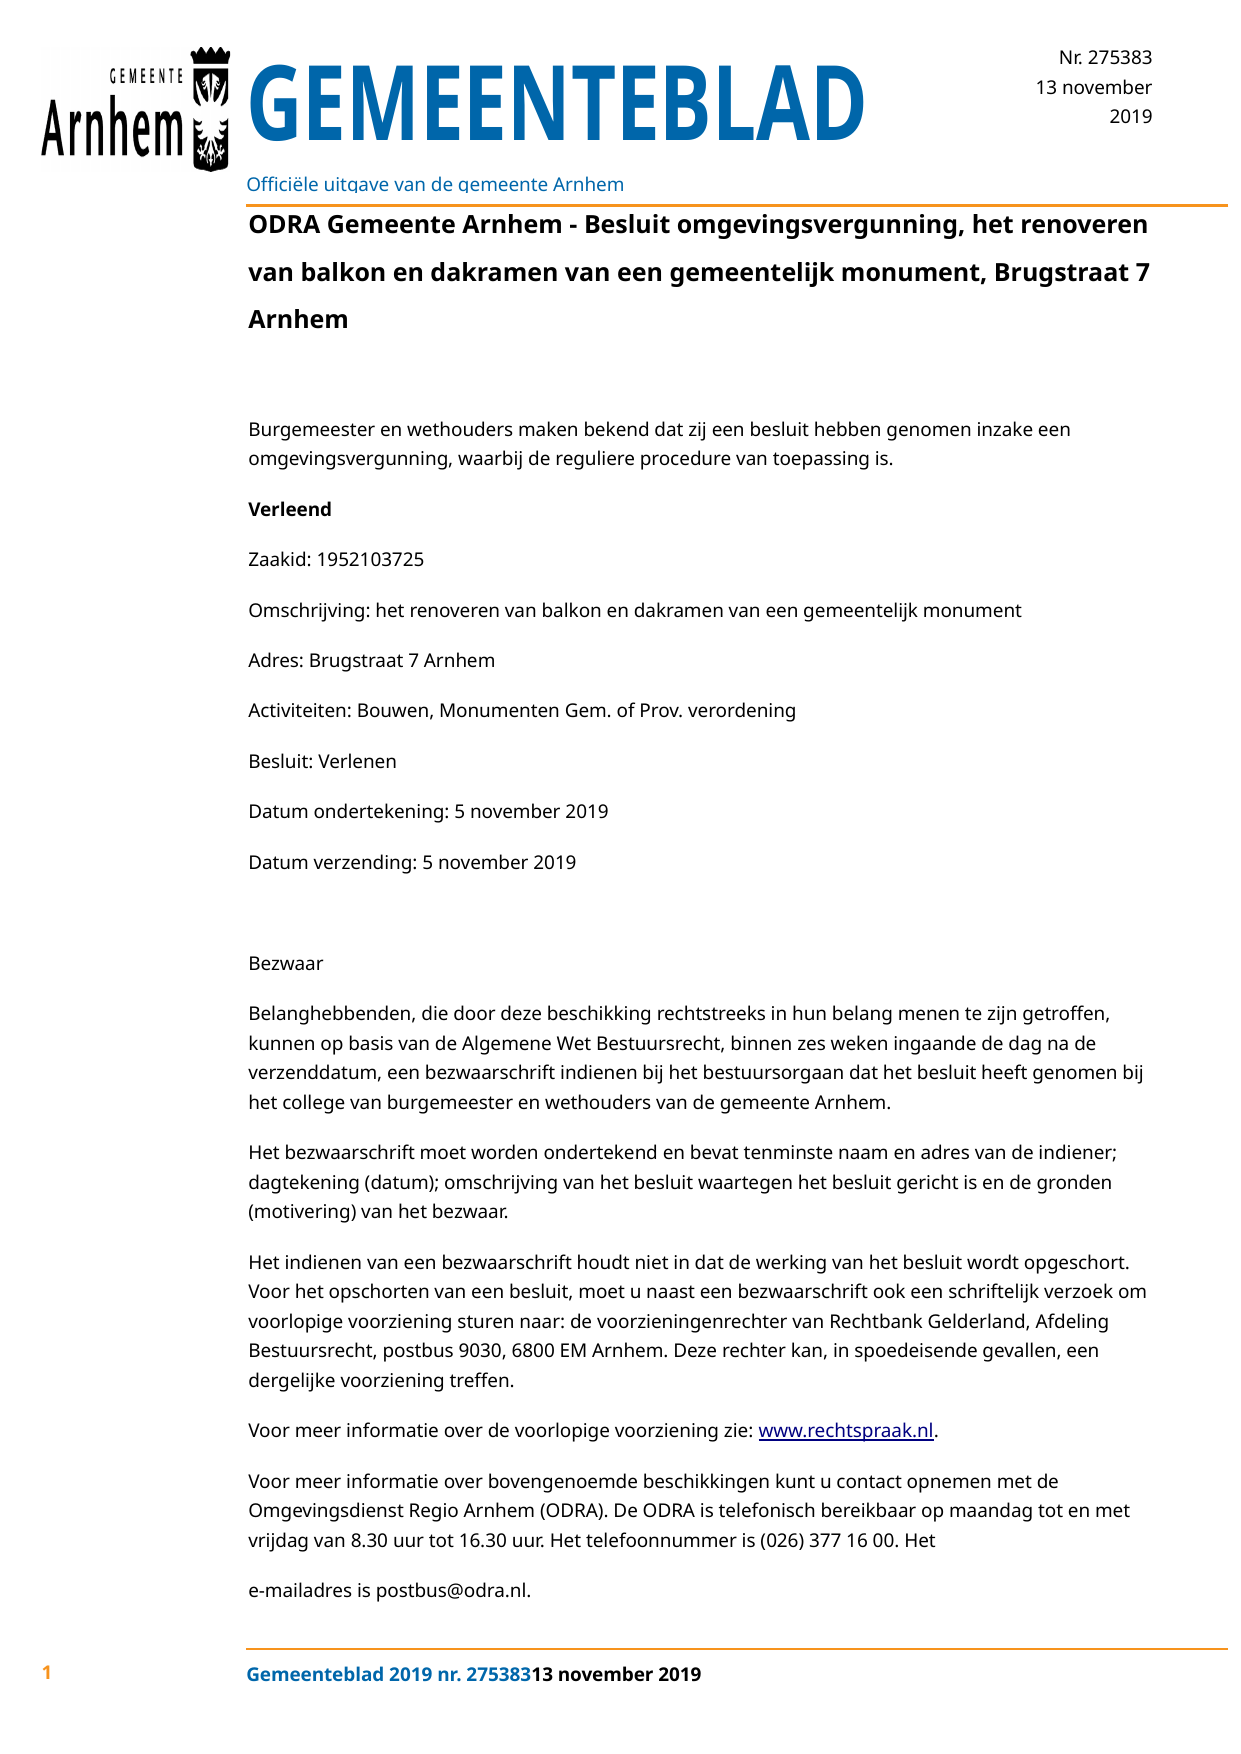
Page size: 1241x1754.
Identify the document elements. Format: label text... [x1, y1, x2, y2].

text Belanghebbenden, die door deze beschikking rechtstreeks in hun belang menen te zijn getroffen, kunnen op basis van de Algemene Wet Bestuursrecht, binnen zes weken ingaande de dag na de verzenddatum, een bezwaarschrift indienen bij het bestuursorgaan dat het besluit heeft genomen bij het college van burgemeester en wethouders van de gemeente Arnhem. [248, 1000, 1152, 1114]
text Het bezwaarschrift moet worden ondertekend en bevat tenminste naam en adres van de indiener; dagtekening (datum); omschrijving van het besluit waartegen het besluit gericht is en de gronden (motivering) van het bezwaar. [248, 1139, 1152, 1224]
text Het indienen van een bezwaarschrift houdt niet in dat de werking van het besluit wordt opgeschort. Voor het opschorten van een besluit, moet u naast een bezwaarschrift ook een schriftelijk verzoek om voorlopige voorziening sturen naar: de voorzieningenrechter van Rechtbank Gelderland, Afdeling Bestuursrecht, postbus 9030, 6800 EM Arnhem. Deze rechter kan, in spoedeisende gevallen, een dergelijke voorziening treffen. [248, 1249, 1152, 1393]
text Voor meer informatie over bovengenoemde beschikkingen kunt u contact opnemen met de Omgevingsdienst Regio Arnhem (ODRA). De ODRA is telefonisch bereikbaar op maandag tot en met vrijdag van 8.30 uur tot 16.30 uur. Het telefoonnummer is (026) 377 16 00. Het [248, 1468, 1152, 1553]
text Datum verzending: 5 november 2019 [248, 849, 1152, 874]
text Datum ondertekening: 5 november 2019 [248, 798, 1152, 824]
picture [41, 47, 231, 172]
text Bezwaar [248, 950, 1152, 975]
text ODRA Gemeente Arnhem - Besluit omgevingsvergunning, het renoveren van balkon en dakramen van een gemeentelijk monument, Brugstraat 7 Arnhem [248, 207, 1152, 336]
text e-mailadres is postbus@odra.nl. [248, 1578, 1152, 1603]
text Zaakid: 1952103725 [248, 546, 1152, 572]
text Omschrijving: het renoveren van balkon en dakramen van een gemeentelijk monument [248, 597, 1152, 622]
text Burgemeester en wethouders maken bekend dat zij een besluit hebben genomen inzake een omgevingsvergunning, waarbij de reguliere procedure van toepassing is. [248, 416, 1152, 471]
text Voor meer informatie over de voorlopige voorziening zie: www.rechtspraak.nl. [248, 1418, 1152, 1443]
text Verleend [248, 496, 1152, 522]
text Besluit: Verlenen [248, 748, 1152, 774]
text Adres: Brugstraat 7 Arnhem [248, 647, 1152, 673]
text Activiteiten: Bouwen, Monumenten Gem. of Prov. verordening [248, 698, 1152, 723]
